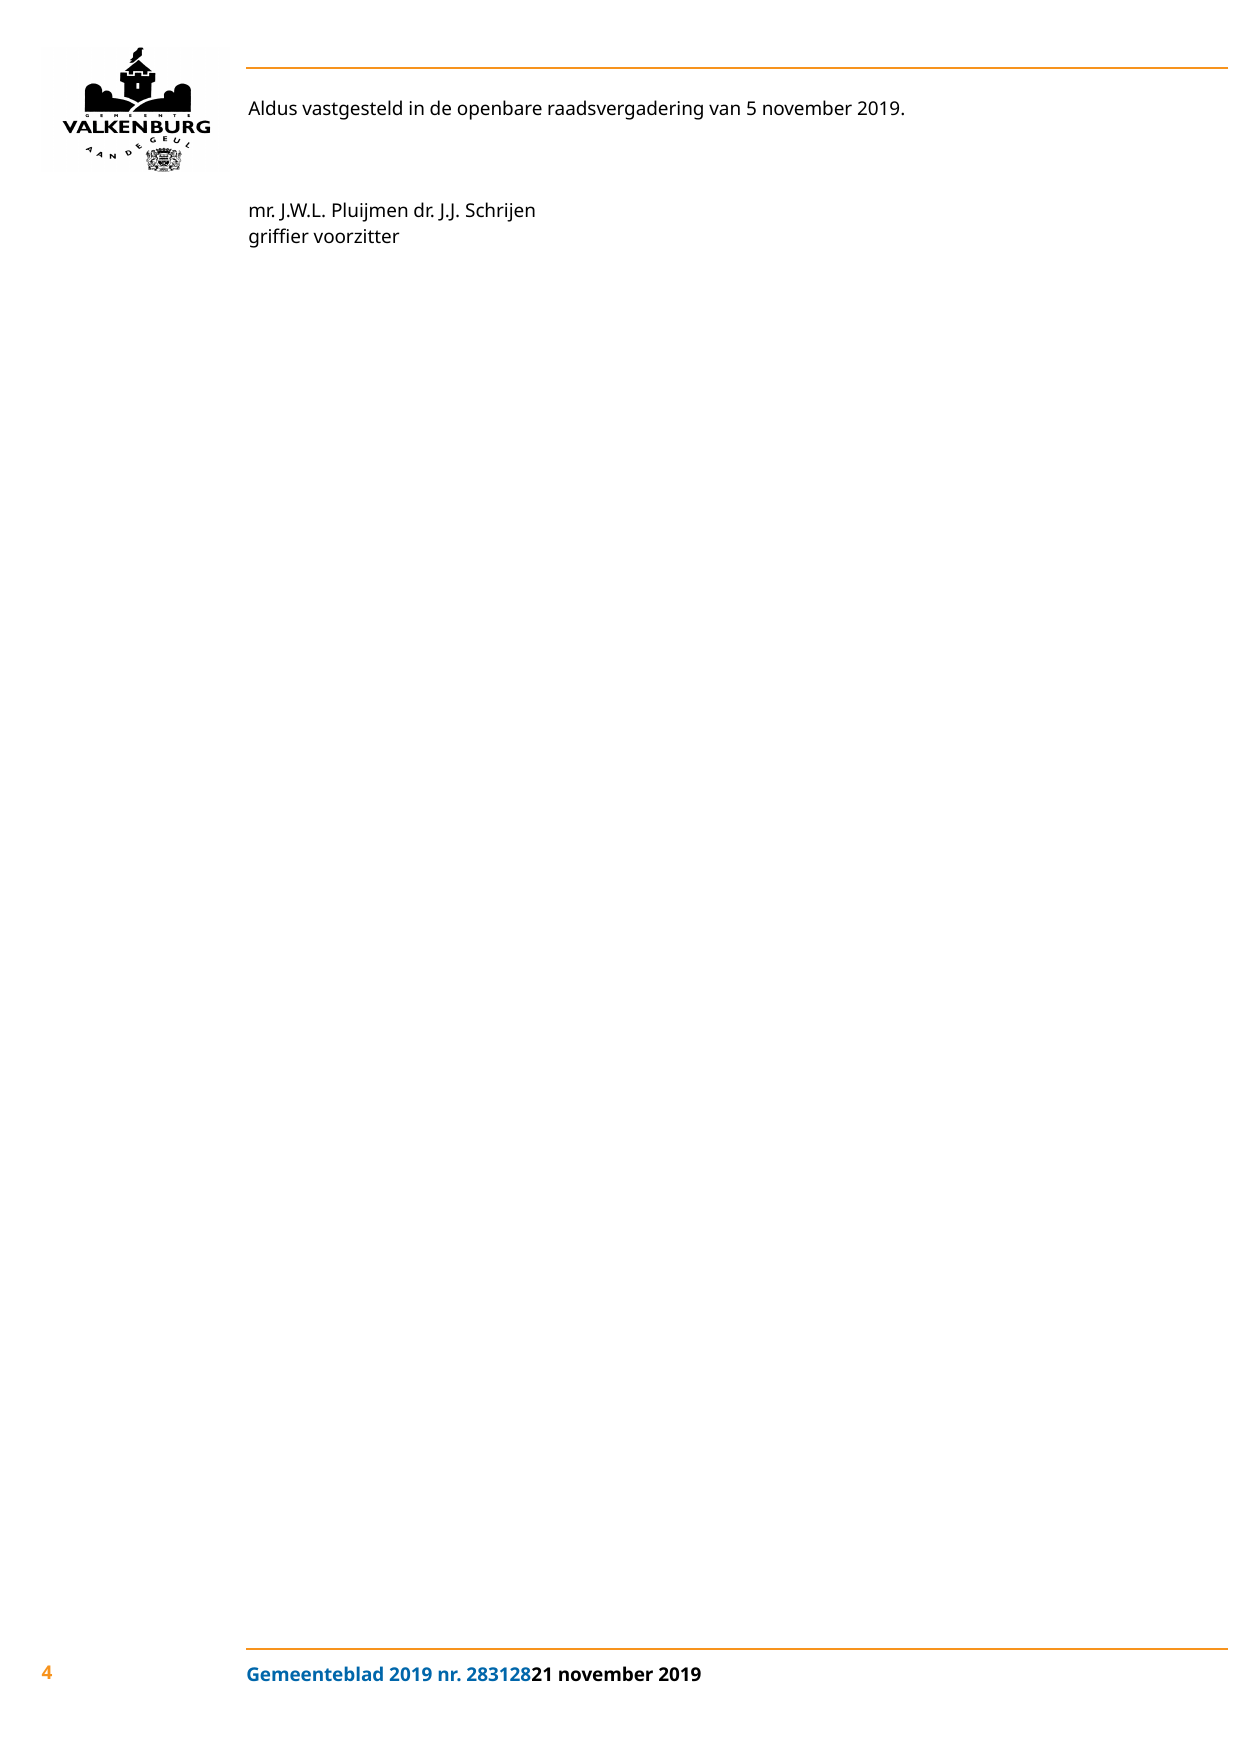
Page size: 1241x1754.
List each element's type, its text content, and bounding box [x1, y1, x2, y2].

text Aldus vastgesteld in de openbare raadsvergadering van 5 november 2019. [248, 95, 1152, 121]
text griffier voorzitter [248, 223, 1152, 249]
text mr. J.W.L. Pluijmen dr. J.J. Schrijen [248, 198, 1152, 223]
picture [41, 47, 231, 172]
